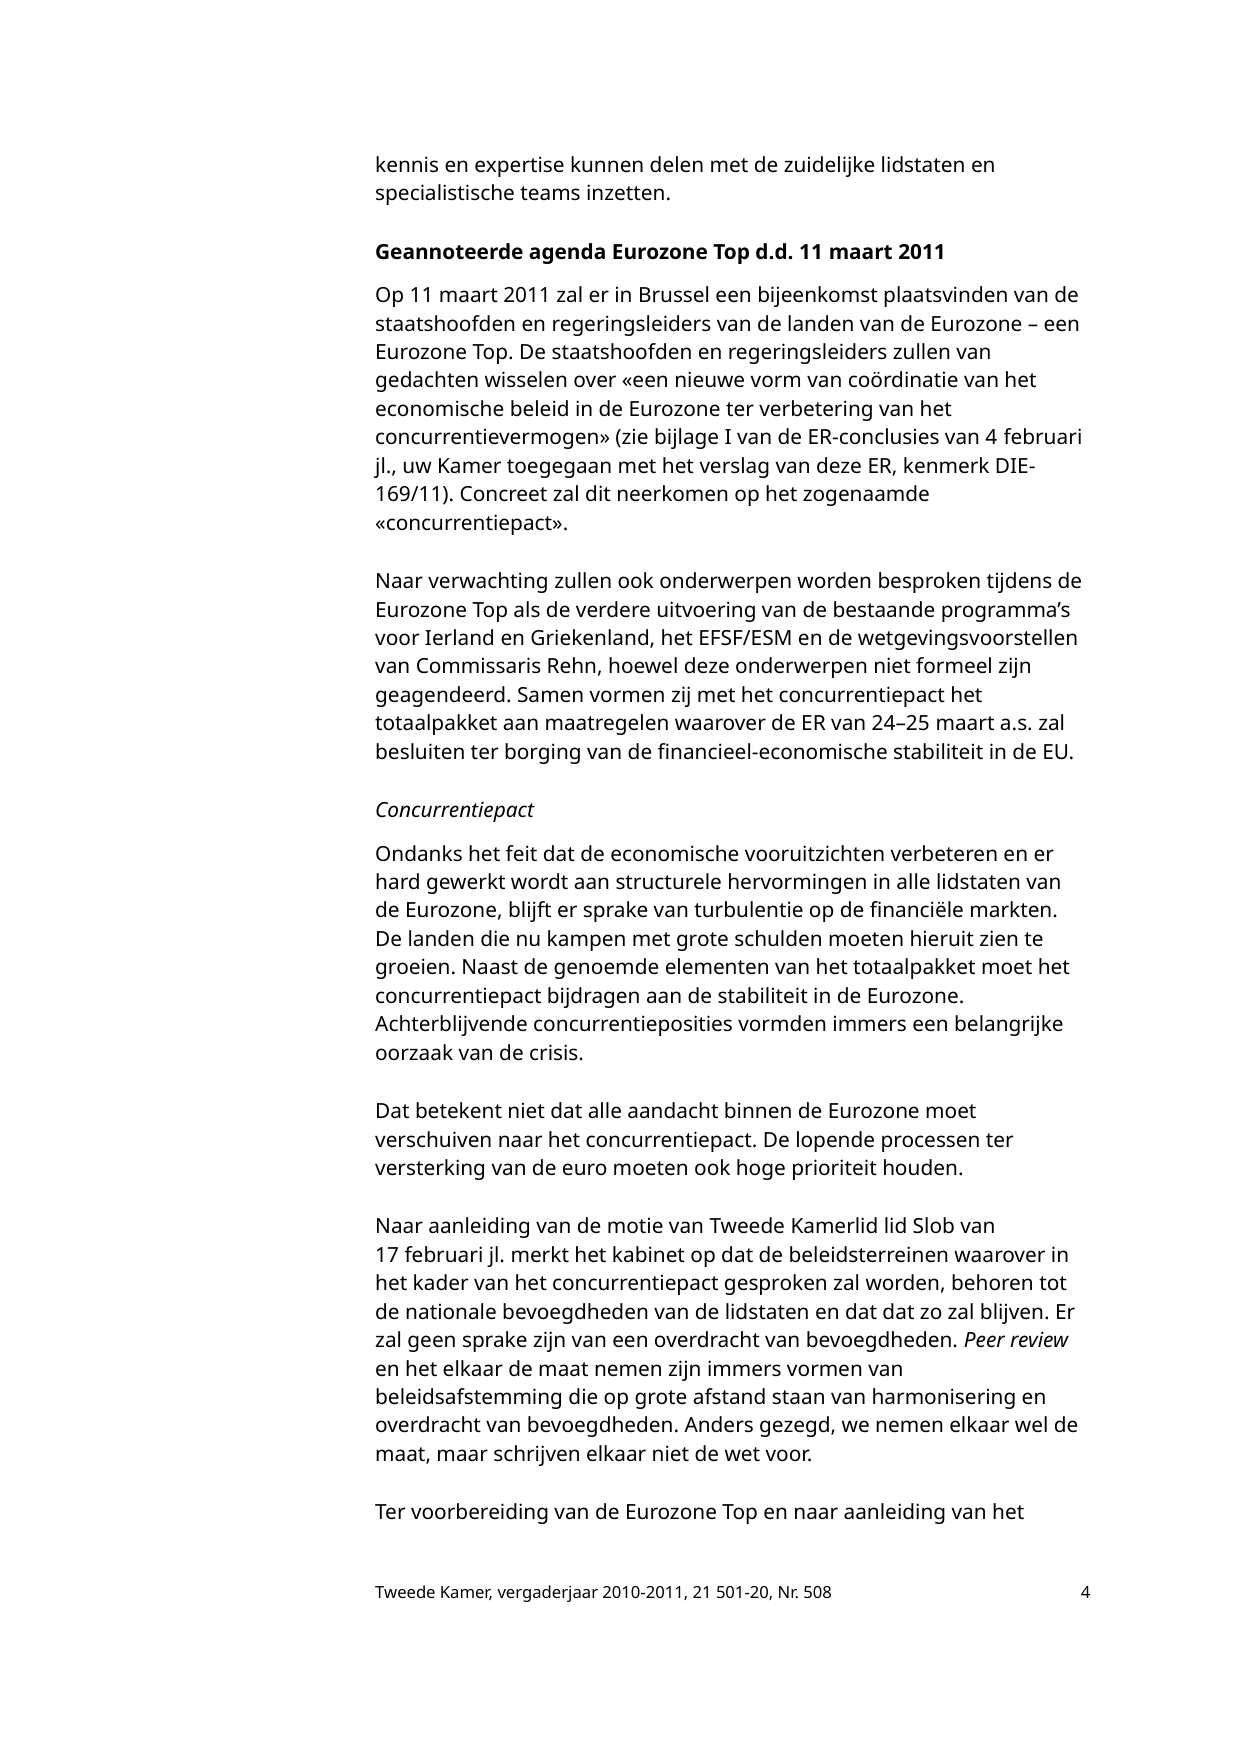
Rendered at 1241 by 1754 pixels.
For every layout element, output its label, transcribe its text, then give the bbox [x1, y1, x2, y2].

text Op 11 maart 2011 zal er in Brussel een bijeenkomst plaatsvinden van de staatshoofden en regeringsleiders van de landen van de Eurozone – een Eurozone Top. De staatshoofden en regeringsleiders zullen van gedachten wisselen over «een nieuwe vorm van coördinatie van het economische beleid in de Eurozone ter verbetering van het concurrentievermogen» (zie bijlage I van de ER-conclusies van 4 februari jl., uw Kamer toegegaan met het verslag van deze ER, kenmerk DIE-169/11). Concreet zal dit neerkomen op het zogenaamde «concurrentiepact». [375, 280, 1090, 536]
text kennis en expertise kunnen delen met de zuidelijke lidstaten en specialistische teams inzetten. [375, 150, 1090, 207]
text Ter voorbereiding van de Eurozone Top en naar aanleiding van het [375, 1497, 1090, 1526]
text Concurrentiepact [375, 795, 1090, 824]
text Naar verwachting zullen ook onderwerpen worden besproken tijdens de Eurozone Top als de verdere uitvoering van de bestaande programma’s voor Ierland en Griekenland, het EFSF/ESM en de wetgevingsvoorstellen van Commissaris Rehn, hoewel deze onderwerpen niet formeel zijn geagendeerd. Samen vormen zij met het concurrentiepact het totaalpakket aan maatregelen waarover de ER van 24–25 maart a.s. zal besluiten ter borging van de financieel-economische stabiliteit in de EU. [375, 566, 1090, 765]
text Dat betekent niet dat alle aandacht binnen de Eurozone moet verschuiven naar het concurrentiepact. De lopende processen ter versterking van de euro moeten ook hoge prioriteit houden. [375, 1096, 1090, 1182]
text Geannoteerde agenda Eurozone Top d.d. 11 maart 2011 [375, 237, 1090, 265]
text Ondanks het feit dat de economische vooruitzichten verbeteren en er hard gewerkt wordt aan structurele hervormingen in alle lidstaten van de Eurozone, blijft er sprake van turbulentie op de financiële markten. De landen die nu kampen met grote schulden moeten hieruit zien te groeien. Naast de genoemde elementen van het totaalpakket moet het concurrentiepact bijdragen aan de stabiliteit in de Eurozone. Achterblijvende concurrentieposities vormden immers een belangrijke oorzaak van de crisis. [375, 839, 1090, 1066]
text Naar aanleiding van de motie van Tweede Kamerlid lid Slob van 17 februari jl. merkt het kabinet op dat de beleidsterreinen waarover in het kader van het concurrentiepact gesproken zal worden, behoren tot de nationale bevoegdheden van de lidstaten en dat dat zo zal blijven. Er zal geen sprake zijn van een overdracht van bevoegdheden. Peer review en het elkaar de maat nemen zijn immers vormen van beleidsafstemming die op grote afstand staan van harmonisering en overdracht van bevoegdheden. Anders gezegd, we nemen elkaar wel de maat, maar schrijven elkaar niet de wet voor. [375, 1212, 1090, 1467]
